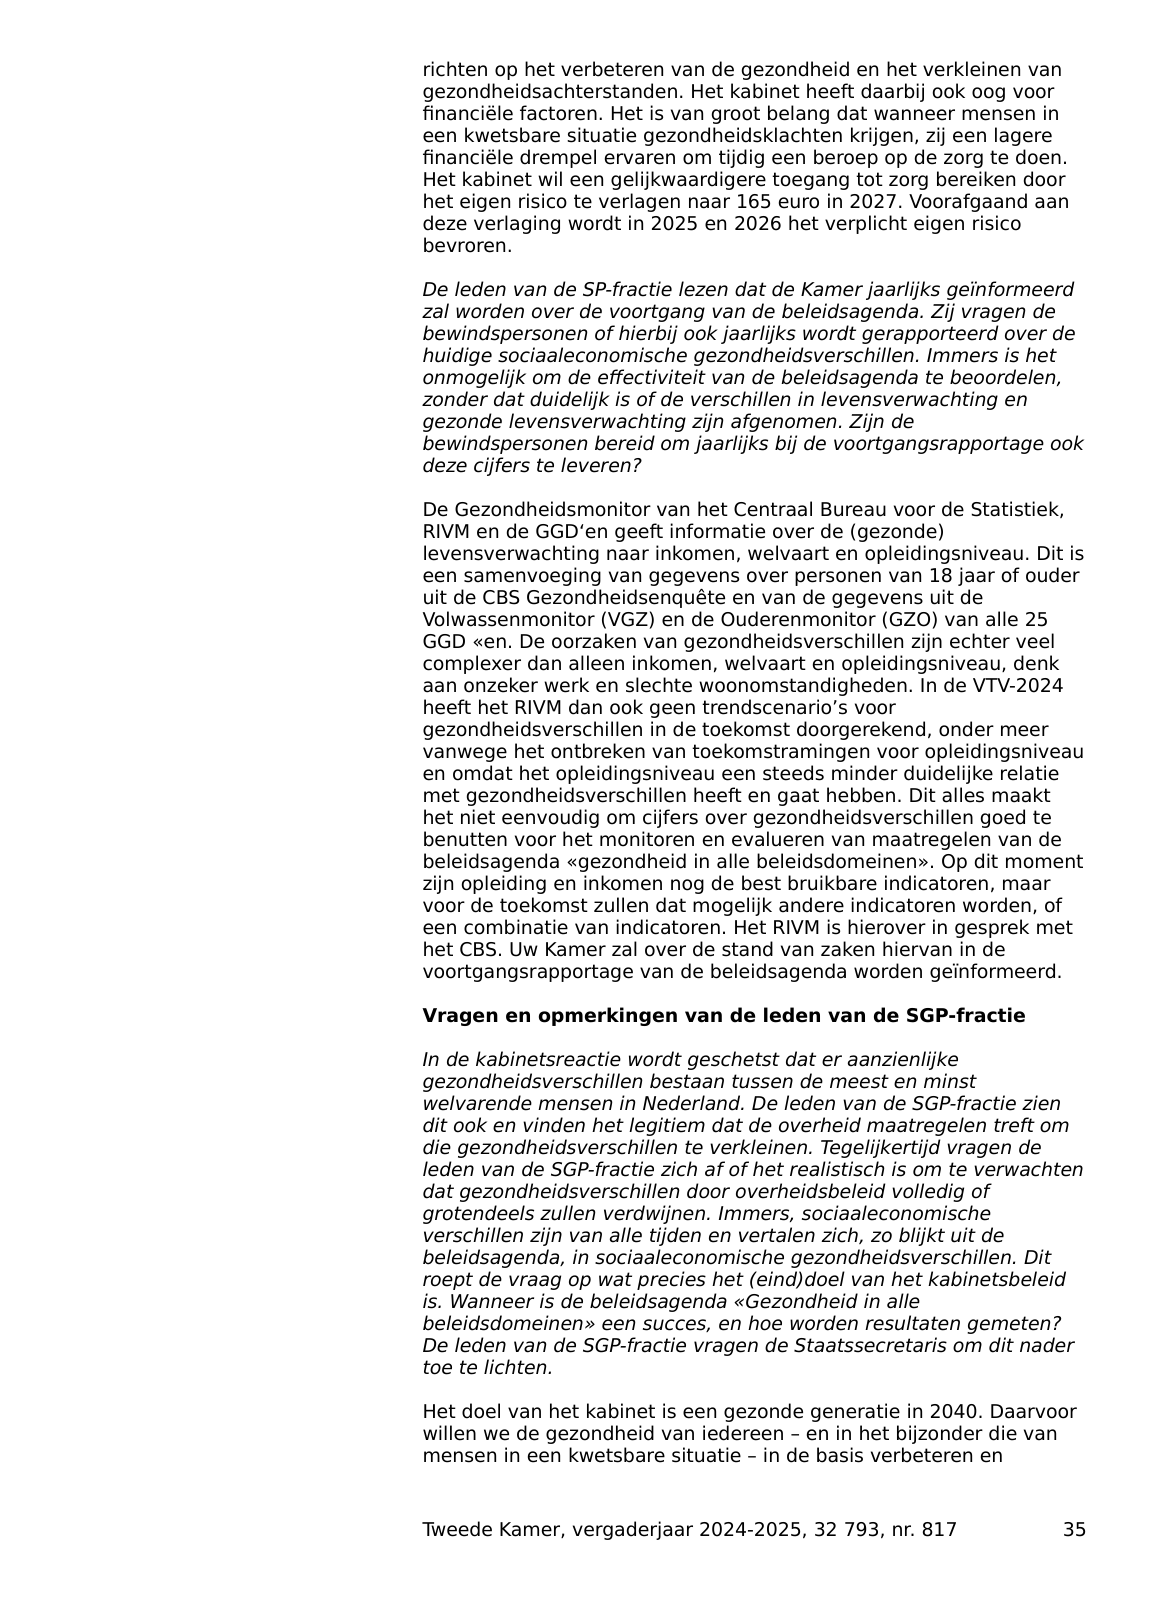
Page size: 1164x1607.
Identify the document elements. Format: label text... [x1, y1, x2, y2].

text Het doel van het kabinet is een gezonde generatie in 2040. Daarvoor willen we de gezondheid van iedereen – en in het bijzonder die van mensen in een kwetsbare situatie – in de basis verbeteren en [422, 1401, 1087, 1467]
text De Gezondheidsmonitor van het Centraal Bureau voor de Statistiek, RIVM en de GGD‘en geeft informatie over de (gezonde) levensverwachting naar inkomen, welvaart en opleidingsniveau. Dit is een samenvoeging van gegevens over personen van 18 jaar of ouder uit de CBS Gezondheidsenquête en van de gegevens uit de Volwassenmonitor (VGZ) en de Ouderenmonitor (GZO) van alle 25 GGD «en. De oorzaken van gezondheidsverschillen zijn echter veel complexer dan alleen inkomen, welvaart en opleidingsniveau, denk aan onzeker werk en slechte woonomstandigheden. In de VTV-2024 heeft het RIVM dan ook geen trendscenario’s voor gezondheidsverschillen in de toekomst doorgerekend, onder meer vanwege het ontbreken van toekomstramingen voor opleidingsniveau en omdat het opleidingsniveau een steeds minder duidelijke relatie met gezondheidsverschillen heeft en gaat hebben. Dit alles maakt het niet eenvoudig om cijfers over gezondheidsverschillen goed te benutten voor het monitoren en evalueren van maatregelen van de beleidsagenda «gezondheid in alle beleidsdomeinen». Op dit moment zijn opleiding en inkomen nog de best bruikbare indicatoren, maar voor de toekomst zullen dat mogelijk andere indicatoren worden, of een combinatie van indicatoren. Het RIVM is hierover in gesprek met het CBS. Uw Kamer zal over de stand van zaken hiervan in de voortgangsrapportage van de beleidsagenda worden geïnformeerd. [422, 499, 1087, 983]
text richten op het verbeteren van de gezondheid en het verkleinen van gezondheidsachterstanden. Het kabinet heeft daarbij ook oog voor financiële factoren. Het is van groot belang dat wanneer mensen in een kwetsbare situatie gezondheidsklachten krijgen, zij een lagere financiële drempel ervaren om tijdig een beroep op de zorg te doen. Het kabinet wil een gelijkwaardigere toegang tot zorg bereiken door het eigen risico te verlagen naar 165 euro in 2027. Voorafgaand aan deze verlaging wordt in 2025 en 2026 het verplicht eigen risico bevroren. [422, 59, 1087, 257]
text In de kabinetsreactie wordt geschetst dat er aanzienlijke gezondheidsverschillen bestaan tussen de meest en minst welvarende mensen in Nederland. De leden van de SGP-fractie zien dit ook en vinden het legitiem dat de overheid maatregelen treft om die gezondheidsverschillen te verkleinen. Tegelijkertijd vragen de leden van de SGP-fractie zich af of het realistisch is om te verwachten dat gezondheidsverschillen door overheidsbeleid volledig of grotendeels zullen verdwijnen. Immers, sociaaleconomische verschillen zijn van alle tijden en vertalen zich, zo blijkt uit de beleidsagenda, in sociaaleconomische gezondheidsverschillen. Dit roept de vraag op wat precies het (eind)doel van het kabinetsbeleid is. Wanneer is de beleidsagenda «Gezondheid in alle beleidsdomeinen» een succes, en hoe worden resultaten gemeten? De leden van de SGP-fractie vragen de Staatssecretaris om dit nader toe te lichten. [422, 1049, 1087, 1379]
subtitle Vragen en opmerkingen van de leden van de SGP-fractie [422, 1005, 1087, 1027]
text De leden van de SP-fractie lezen dat de Kamer jaarlijks geïnformeerd zal worden over de voortgang van de beleidsagenda. Zij vragen de bewindspersonen of hierbij ook jaarlijks wordt gerapporteerd over de huidige sociaaleconomische gezondheidsverschillen. Immers is het onmogelijk om de effectiviteit van de beleidsagenda te beoordelen, zonder dat duidelijk is of de verschillen in levensverwachting en gezonde levensverwachting zijn afgenomen. Zijn de bewindspersonen bereid om jaarlijks bij de voortgangsrapportage ook deze cijfers te leveren? [422, 279, 1087, 477]
